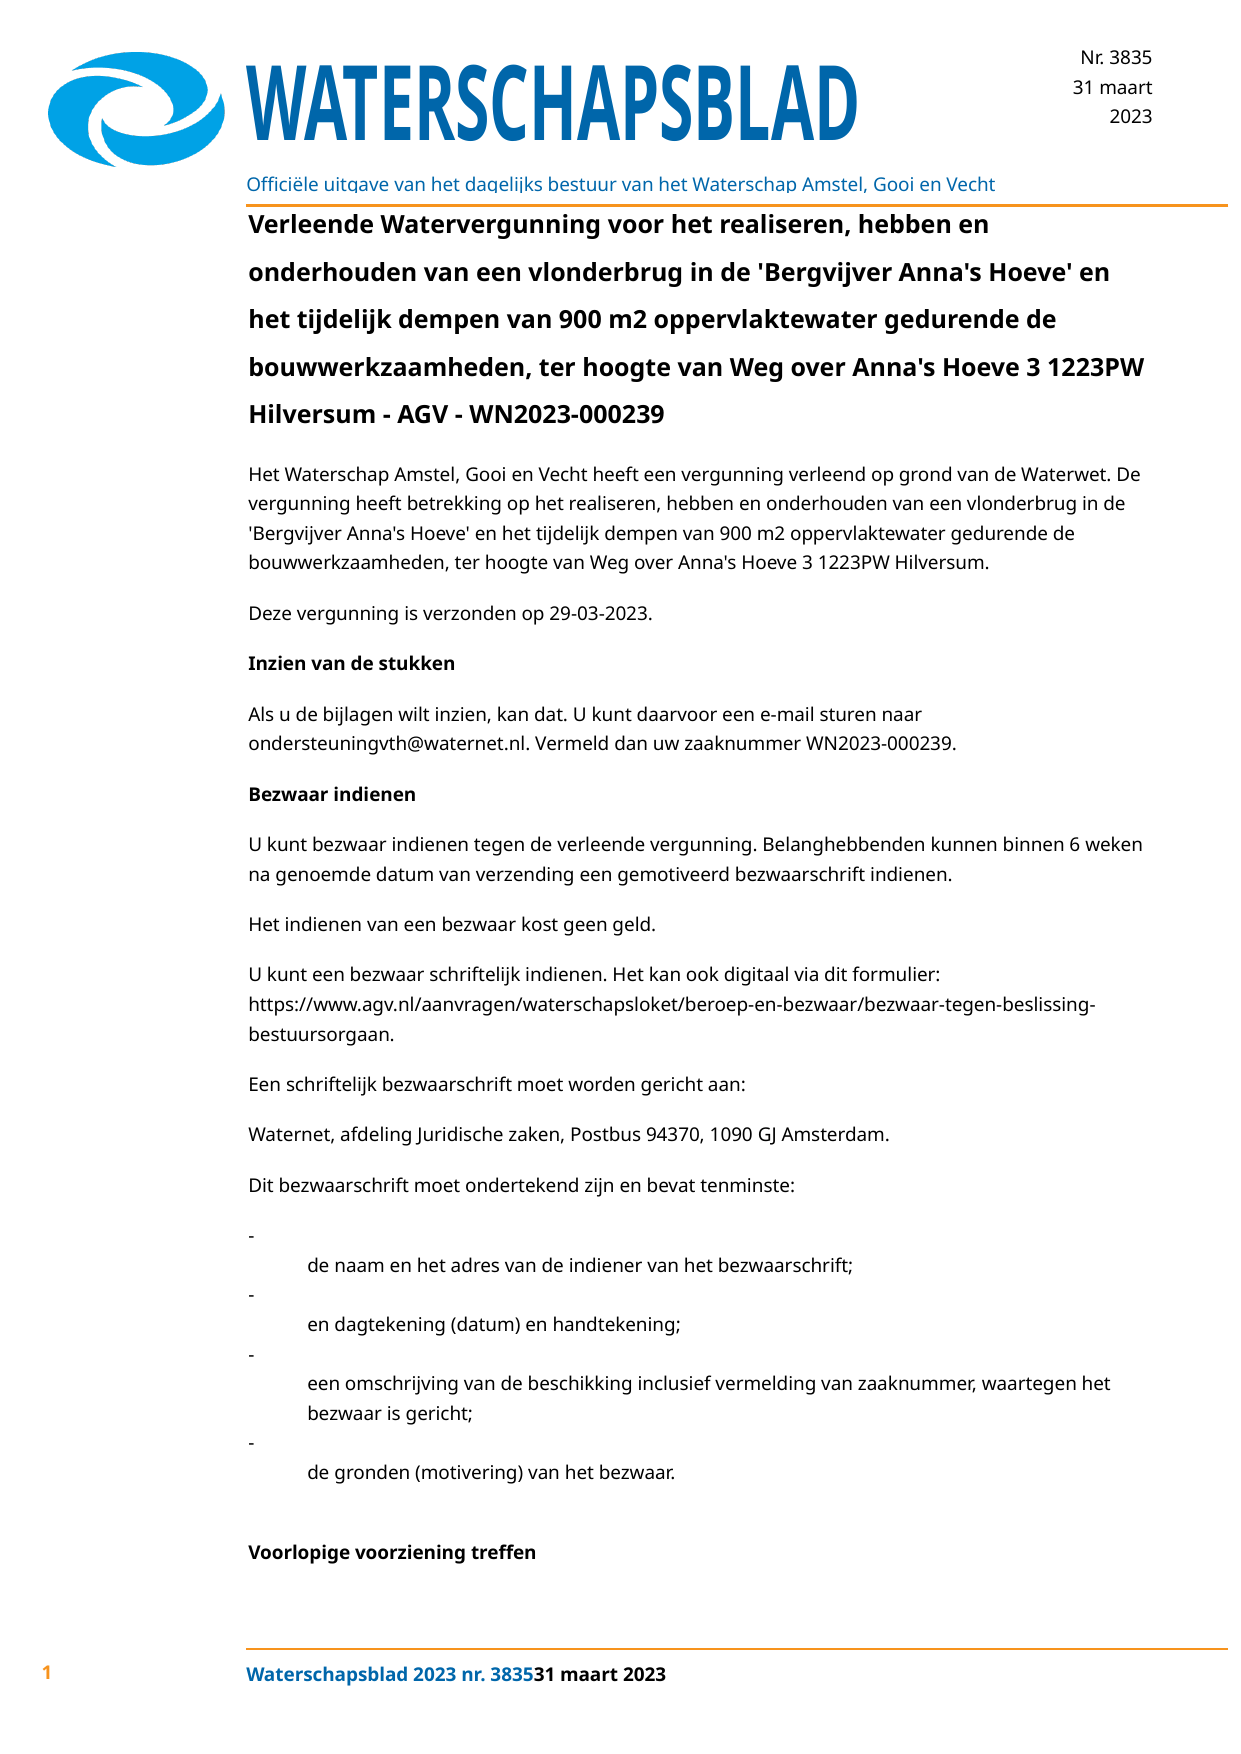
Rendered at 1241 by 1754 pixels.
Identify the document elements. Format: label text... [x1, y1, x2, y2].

text Verleende Watervergunning voor het realiseren, hebben en onderhouden van een vlonderbrug in de 'Bergvijver Anna's Hoeve' en het tijdelijk dempen van 900 m2 oppervlaktewater gedurende de bouwwerkzaamheden, ter hoogte van Weg over Anna's Hoeve 3 1223PW Hilversum - AGV - WN2023-000239 [248, 207, 1152, 431]
text Inzien van de stukken [248, 650, 1152, 676]
text Als u de bijlagen wilt inzien, kan dat. U kunt daarvoor een e-mail sturen naar ondersteuningvth@waternet.nl. Vermeld dan uw zaaknummer WN2023-000239. [248, 701, 1152, 756]
list en dagtekening (datum) en handtekening; [248, 1311, 1152, 1337]
text Dit bezwaarschrift moet ondertekend zijn en bevat tenminste: [248, 1172, 1152, 1198]
text Voorlopige voorziening treffen [248, 1539, 1152, 1565]
text Een schriftelijk bezwaarschrift moet worden gericht aan: [248, 1071, 1152, 1097]
text Waternet, afdeling Juridische zaken, Postbus 94370, 1090 GJ Amsterdam. [248, 1122, 1152, 1147]
text Het Waterschap Amstel, Gooi en Vecht heeft een vergunning verleend op grond van de Waterwet. De vergunning heeft betrekking op het realiseren, hebben en onderhouden van een vlonderbrug in de 'Bergvijver Anna's Hoeve' en het tijdelijk dempen van 900 m2 oppervlaktewater gedurende de bouwwerkzaamheden, ter hoogte van Weg over Anna's Hoeve 3 1223PW Hilversum. [248, 461, 1152, 575]
text U kunt bezwaar indienen tegen de verleende vergunning. Belanghebbenden kunnen binnen 6 weken na genoemde datum van verzending een gemotiveerd bezwaarschrift indienen. [248, 831, 1152, 886]
picture [41, 47, 231, 172]
list de gronden (motivering) van het bezwaar. [248, 1459, 1152, 1485]
text Het indienen van een bezwaar kost geen geld. [248, 911, 1152, 937]
list de naam en het adres van de indiener van het bezwaarschrift; [248, 1252, 1152, 1278]
list een omschrijving van de beschikking inclusief vermelding van zaaknummer, waartegen het bezwaar is gericht; [248, 1370, 1152, 1426]
text Deze vergunning is verzonden op 29-03-2023. [248, 600, 1152, 626]
text Bezwaar indienen [248, 781, 1152, 806]
text U kunt een bezwaar schriftelijk indienen. Het kan ook digitaal via dit formulier: https://www.agv.nl/aanvragen/waterschapsloket/beroep-en-bezwaar/bezwaar-tegen-beslissing-bestuursorgaan. [248, 962, 1152, 1046]
